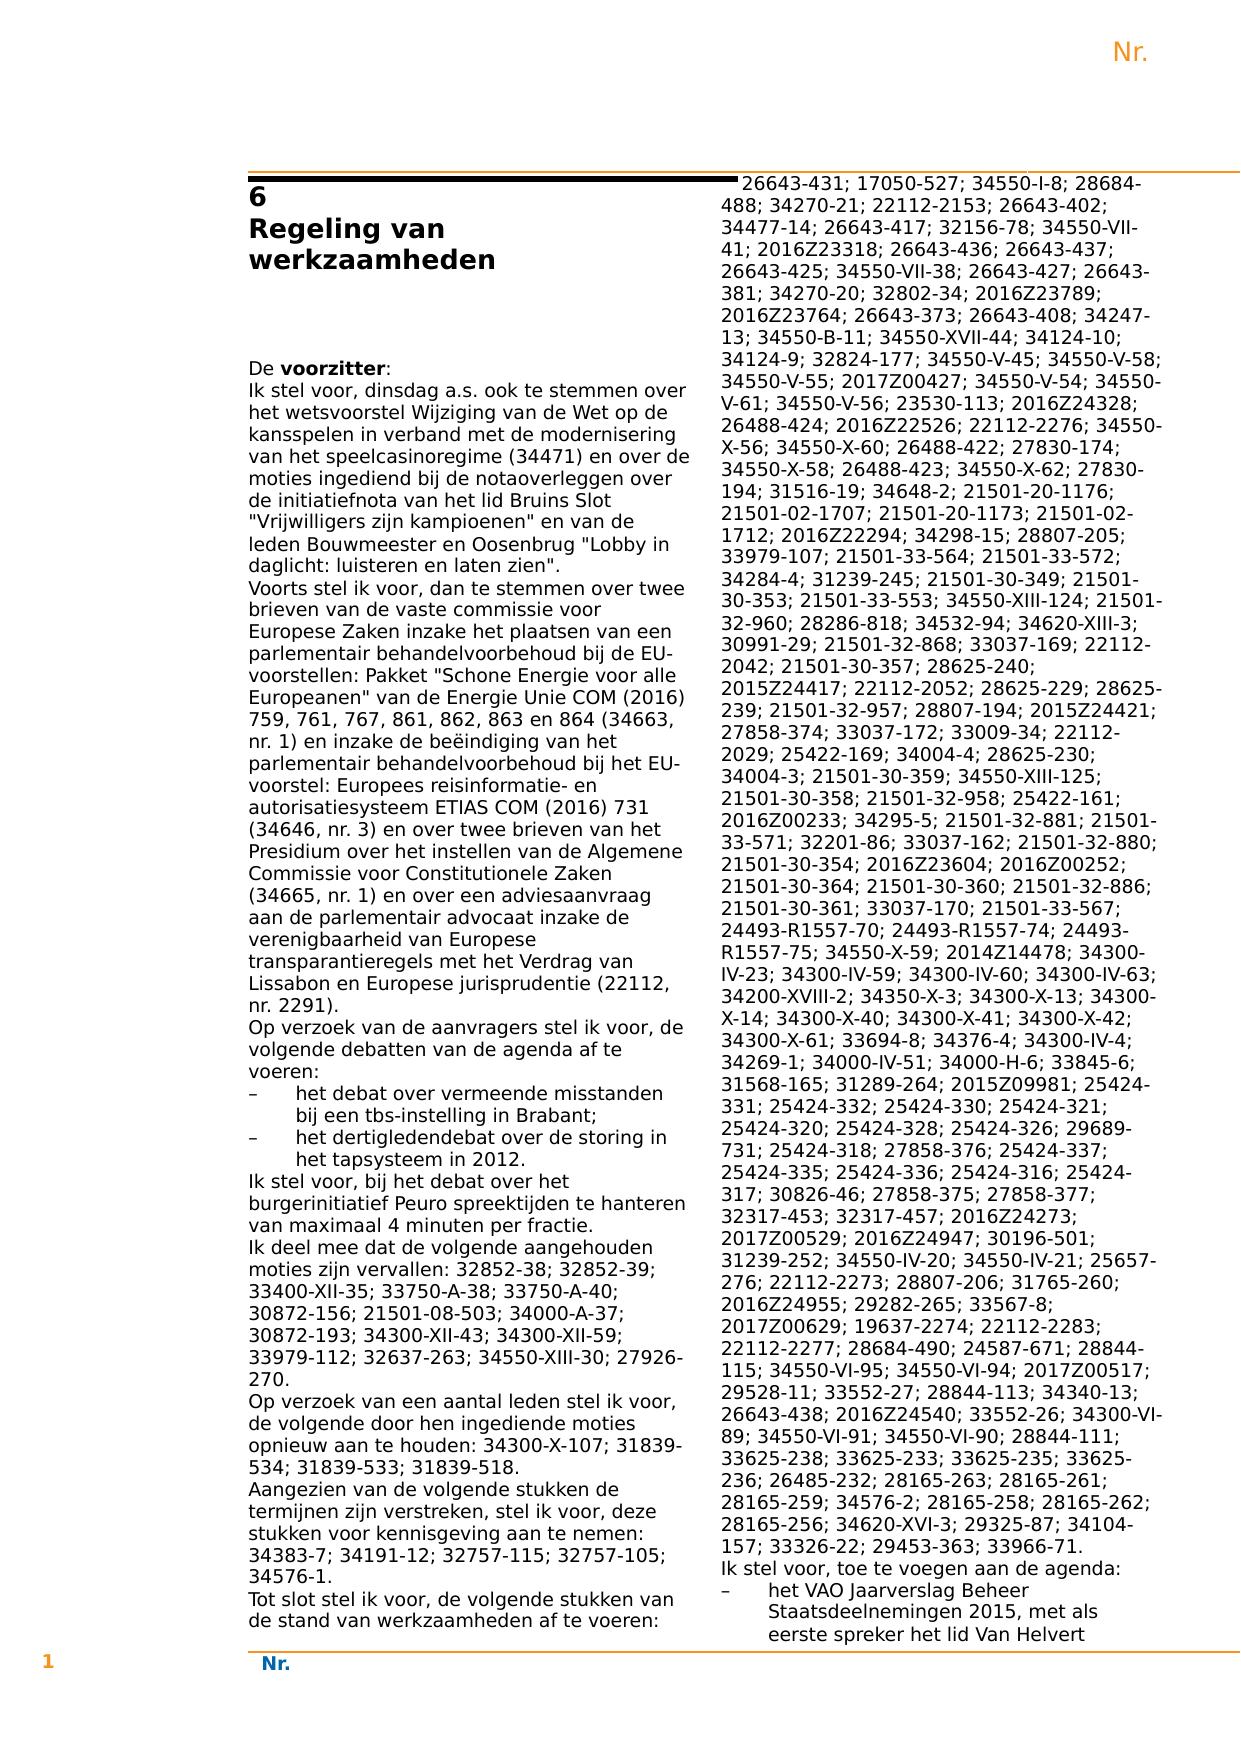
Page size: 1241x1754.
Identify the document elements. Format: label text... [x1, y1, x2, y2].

text De voorzitter: [248, 358, 691, 379]
text Ik stel voor, toe te voegen aan de agenda: [721, 1557, 1163, 1579]
text Ik stel voor, dinsdag a.s. ook te stemmen over het wetsvoorstel Wijziging van de Wet op de kansspelen in verband met de modernisering van het speelcasinoregime (34471) en over de moties ingediend bij de notaoverleggen over de initiatiefnota van het lid Bruins Slot "Vrijwilligers zijn kampioenen" en van de leden Bouwmeester en Oosenbrug "Lobby in daglicht: luisteren en laten zien". [248, 379, 691, 577]
list het debat over vermeende misstanden bij een tbs-instelling in Brabant; [248, 1083, 691, 1127]
list het VAO Jaarverslag Beheer Staatsdeelnemingen 2015, met als eerste spreker het lid Van Helvert [721, 1579, 1163, 1645]
text 26643-431; 17050-527; 34550-I-8; 28684-488; 34270-21; 22112-2153; 26643-402; 34477-14; 26643-417; 32156-78; 34550-VII-41; 2016Z23318; 26643-436; 26643-437; 26643-425; 34550-VII-38; 26643-427; 26643-381; 34270-20; 32802-34; 2016Z23789; 2016Z23764; 26643-373; 26643-408; 34247-13; 34550-B-11; 34550-XVII-44; 34124-10; 34124-9; 32824-177; 34550-V-45; 34550-V-58; 34550-V-55; 2017Z00427; 34550-V-54; 34550-V-61; 34550-V-56; 23530-113; 2016Z24328; 26488-424; 2016Z22526; 22112-2276; 34550-X-56; 34550-X-60; 26488-422; 27830-174; 34550-X-58; 26488-423; 34550-X-62; 27830-194; 31516-19; 34648-2; 21501-20-1176; 21501-02-1707; 21501-20-1173; 21501-02-1712; 2016Z22294; 34298-15; 28807-205; 33979-107; 21501-33-564; 21501-33-572; 34284-4; 31239-245; 21501-30-349; 21501-30-353; 21501-33-553; 34550-XIII-124; 21501-32-960; 28286-818; 34532-94; 34620-XIII-3; 30991-29; 21501-32-868; 33037-169; 22112-2042; 21501-30-357; 28625-240; 2015Z24417; 22112-2052; 28625-229; 28625-239; 21501-32-957; 28807-194; 2015Z24421; 27858-374; 33037-172; 33009-34; 22112-2029; 25422-169; 34004-4; 28625-230; 34004-3; 21501-30-359; 34550-XIII-125; 21501-30-358; 21501-32-958; 25422-161; 2016Z00233; 34295-5; 21501-32-881; 21501-33-571; 32201-86; 33037-162; 21501-32-880; 21501-30-354; 2016Z23604; 2016Z00252; 21501-30-364; 21501-30-360; 21501-32-886; 21501-30-361; 33037-170; 21501-33-567; 24493-R1557-70; 24493-R1557-74; 24493-R1557-75; 34550-X-59; 2014Z14478; 34300-IV-23; 34300-IV-59; 34300-IV-60; 34300-IV-63; 34200-XVIII-2; 34350-X-3; 34300-X-13; 34300-X-14; 34300-X-40; 34300-X-41; 34300-X-42; 34300-X-61; 33694-8; 34376-4; 34300-IV-4; 34269-1; 34000-IV-51; 34000-H-6; 33845-6; 31568-165; 31289-264; 2015Z09981; 25424-331; 25424-332; 25424-330; 25424-321; 25424-320; 25424-328; 25424-326; 29689-731; 25424-318; 27858-376; 25424-337; 25424-335; 25424-336; 25424-316; 25424-317; 30826-46; 27858-375; 27858-377; 32317-453; 32317-457; 2016Z24273; 2017Z00529; 2016Z24947; 30196-501; 31239-252; 34550-IV-20; 34550-IV-21; 25657-276; 22112-2273; 28807-206; 31765-260; 2016Z24955; 29282-265; 33567-8; 2017Z00629; 19637-2274; 22112-2283; 22112-2277; 28684-490; 24587-671; 28844-115; 34550-VI-95; 34550-VI-94; 2017Z00517; 29528-11; 33552-27; 28844-113; 34340-13; 26643-438; 2016Z24540; 33552-26; 34300-VI-89; 34550-VI-91; 34550-VI-90; 28844-111; 33625-238; 33625-233; 33625-235; 33625-236; 26485-232; 28165-263; 28165-261; 28165-259; 34576-2; 28165-258; 28165-262; 28165-256; 34620-XVI-3; 29325-87; 34104-157; 33326-22; 29453-363; 33966-71. [721, 173, 1163, 1557]
list het dertigledendebat over de storing in het tapsysteem in 2012. [248, 1127, 691, 1171]
text Tot slot stel ik voor, de volgende stukken van de stand van werkzaamheden af te voeren: [248, 1588, 691, 1632]
text Ik deel mee dat de volgende aangehouden moties zijn vervallen: 32852-38; 32852-39; 33400-XII-35; 33750-A-38; 33750-A-40; 30872-156; 21501-08-503; 34000-A-37; 30872-193; 34300-XII-43; 34300-XII-59; 33979-112; 32637-263; 34550-XIII-30; 27926-270. [248, 1237, 691, 1391]
text Ik stel voor, bij het debat over het burgerinitiatief Peuro spreektijden te hanteren van maximaal 4 minuten per fractie. [248, 1171, 691, 1237]
text Op verzoek van een aantal leden stel ik voor, de volgende door hen ingediende moties opnieuw aan te houden: 34300-X-107; 31839-534; 31839-533; 31839-518. [248, 1391, 691, 1478]
text Aangezien van de volgende stukken de termijnen zijn verstreken, stel ik voor, deze stukken voor kennisgeving aan te nemen: 34383-7; 34191-12; 32757-115; 32757-105; 34576-1. [248, 1478, 691, 1588]
text Op verzoek van de aanvragers stel ik voor, de volgende debatten van de agenda af te voeren: [248, 1017, 691, 1083]
title 6 Regeling van werkzaamheden [248, 182, 691, 276]
text Voorts stel ik voor, dan te stemmen over twee brieven van de vaste commissie voor Europese Zaken inzake het plaatsen van een parlementair behandelvoorbehoud bij de EU-voorstellen: Pakket "Schone Energie voor alle Europeanen" van de Energie Unie COM (2016) 759, 761, 767, 861, 862, 863 en 864 (34663, nr. 1) en inzake de beëindiging van het parlementair behandelvoorbehoud bij het EU-voorstel: Europees reisinformatie- en autorisatiesysteem ETIAS COM (2016) 731 (34646, nr. 3) en over twee brieven van het Presidium over het instellen van de Algemene Commissie voor Constitutionele Zaken (34665, nr. 1) en over een adviesaanvraag aan de parlementair advocaat inzake de verenigbaarheid van Europese transparantieregels met het Verdrag van Lissabon en Europese jurisprudentie (22112, nr. 2291). [248, 577, 691, 1017]
